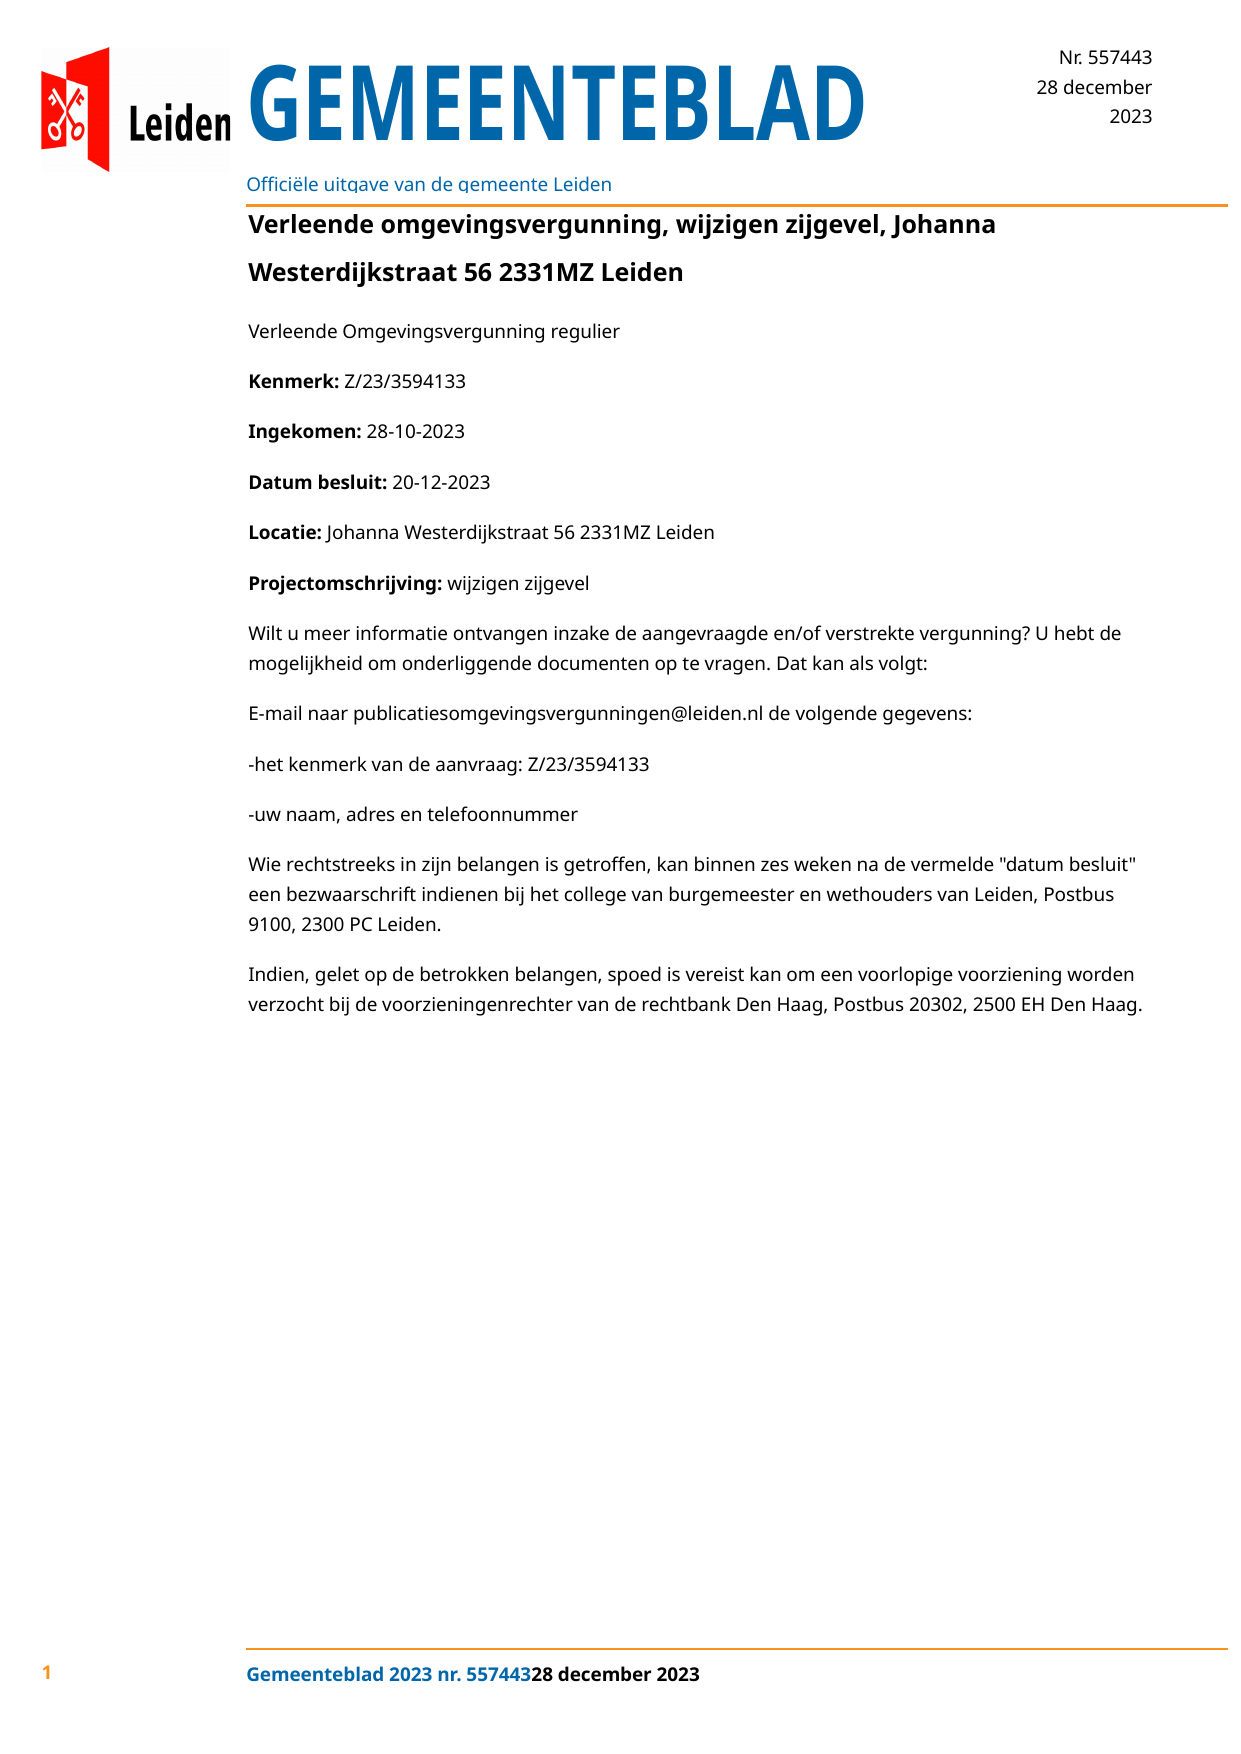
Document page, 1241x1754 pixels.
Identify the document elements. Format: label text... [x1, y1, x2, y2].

text Kenmerk: Z/23/3594133 [248, 368, 1152, 394]
text E-mail naar publicatiesomgevingsvergunningen@leiden.nl de volgende gegevens: [248, 700, 1152, 726]
text Verleende Omgevingsvergunning regulier [248, 318, 1152, 344]
text -uw naam, adres en telefoonnummer [248, 801, 1152, 827]
picture [41, 47, 231, 172]
text Locatie: Johanna Westerdijkstraat 56 2331MZ Leiden [248, 519, 1152, 545]
text Wilt u meer informatie ontvangen inzake de aangevraagde en/of verstrekte vergunning? U hebt de mogelijkheid om onderliggende documenten op te vragen. Dat kan als volgt: [248, 620, 1152, 676]
text Projectomschrijving: wijzigen zijgevel [248, 570, 1152, 596]
text Datum besluit: 20-12-2023 [248, 469, 1152, 495]
text Indien, gelet op de betrokken belangen, spoed is vereist kan om een voorlopige voorziening worden verzocht bij de voorzieningenrechter van de rechtbank Den Haag, Postbus 20302, 2500 EH Den Haag. [248, 961, 1152, 1017]
text Ingekomen: 28-10-2023 [248, 419, 1152, 444]
text -het kenmerk van de aanvraag: Z/23/3594133 [248, 751, 1152, 777]
text Wie rechtstreeks in zijn belangen is getroffen, kan binnen zes weken na de vermelde "datum besluit" een bezwaarschrift indienen bij het college van burgemeester en wethouders van Leiden, Postbus 9100, 2300 PC Leiden. [248, 852, 1152, 937]
text Verleende omgevingsvergunning, wijzigen zijgevel, Johanna Westerdijkstraat 56 2331MZ Leiden [248, 207, 1152, 288]
